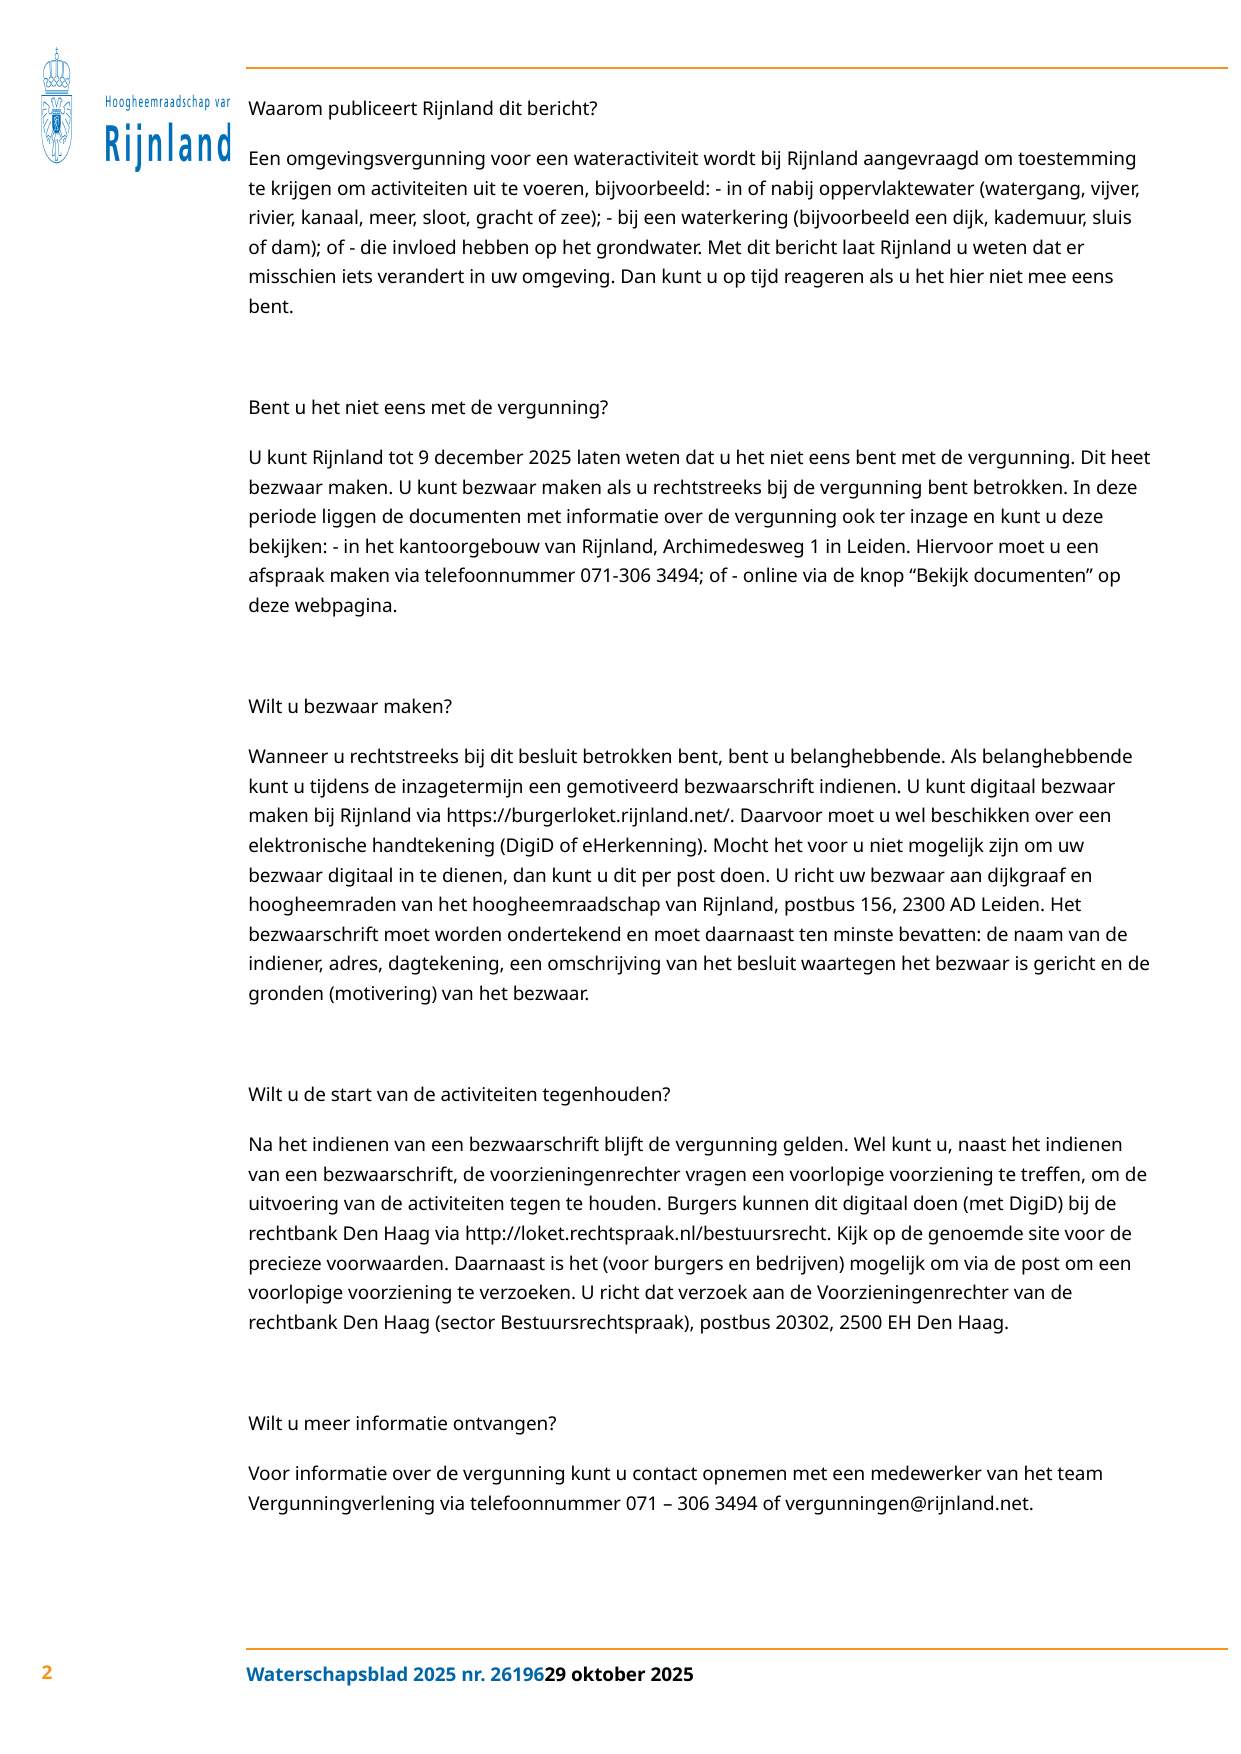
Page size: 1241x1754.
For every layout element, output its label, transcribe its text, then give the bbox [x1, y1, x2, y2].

text U kunt Rijnland tot 9 december 2025 laten weten dat u het niet eens bent met de vergunning. Dit heet bezwaar maken. U kunt bezwaar maken als u rechtstreeks bij de vergunning bent betrokken. In deze periode liggen de documenten met informatie over de vergunning ook ter inzage en kunt u deze bekijken: - in het kantoorgebouw van Rijnland, Archimedesweg 1 in Leiden. Hiervoor moet u een afspraak maken via telefoonnummer 071-306 3494; of - online via de knop “Bekijk documenten” op deze webpagina. [248, 444, 1152, 618]
text Wilt u bezwaar maken? [248, 693, 1152, 719]
text Wilt u meer informatie ontvangen? [248, 1410, 1152, 1436]
text Een omgevingsvergunning voor een wateractiviteit wordt bij Rijnland aangevraagd om toestemming te krijgen om activiteiten uit te voeren, bijvoorbeeld: - in of nabij oppervlaktewater (watergang, vijver, rivier, kanaal, meer, sloot, gracht of zee); - bij een waterkering (bijvoorbeeld een dijk, kademuur, sluis of dam); of - die invloed hebben op het grondwater. Met dit bericht laat Rijnland u weten dat er misschien iets verandert in uw omgeving. Dan kunt u op tijd reageren als u het hier niet mee eens bent. [248, 145, 1152, 319]
text Bent u het niet eens met de vergunning? [248, 394, 1152, 420]
picture [41, 47, 231, 172]
text Wilt u de start van de activiteiten tegenhouden? [248, 1081, 1152, 1107]
text Na het indienen van een bezwaarschrift blijft de vergunning gelden. Wel kunt u, naast het indienen van een bezwaarschrift, de voorzieningenrechter vragen een voorlopige voorziening te treffen, om de uitvoering van de activiteiten tegen te houden. Burgers kunnen dit digitaal doen (met DigiD) bij de rechtbank Den Haag via http://loket.rechtspraak.nl/bestuursrecht. Kijk op de genoemde site voor de precieze voorwaarden. Daarnaast is het (voor burgers en bedrijven) mogelijk om via de post om een voorlopige voorziening te verzoeken. U richt dat verzoek aan de Voorzieningenrechter van de rechtbank Den Haag (sector Bestuursrechtspraak), postbus 20302, 2500 EH Den Haag. [248, 1131, 1152, 1335]
text Voor informatie over de vergunning kunt u contact opnemen met een medewerker van het team Vergunningverlening via telefoonnummer 071 – 306 3494 of vergunningen@rijnland.net. [248, 1460, 1152, 1516]
text Wanneer u rechtstreeks bij dit besluit betrokken bent, bent u belanghebbende. Als belanghebbende kunt u tijdens de inzagetermijn een gemotiveerd bezwaarschrift indienen. U kunt digitaal bezwaar maken bij Rijnland via https://burgerloket.rijnland.net/. Daarvoor moet u wel beschikken over een elektronische handtekening (DigiD of eHerkenning). Mocht het voor u niet mogelijk zijn om uw bezwaar digitaal in te dienen, dan kunt u dit per post doen. U richt uw bezwaar aan dijkgraaf en hoogheemraden van het hoogheemraadschap van Rijnland, postbus 156, 2300 AD Leiden. Het bezwaarschrift moet worden ondertekend en moet daarnaast ten minste bevatten: de naam van de indiener, adres, dagtekening, een omschrijving van het besluit waartegen het bezwaar is gericht en de gronden (motivering) van het bezwaar. [248, 743, 1152, 1006]
text Waarom publiceert Rijnland dit bericht? [248, 95, 1152, 121]
